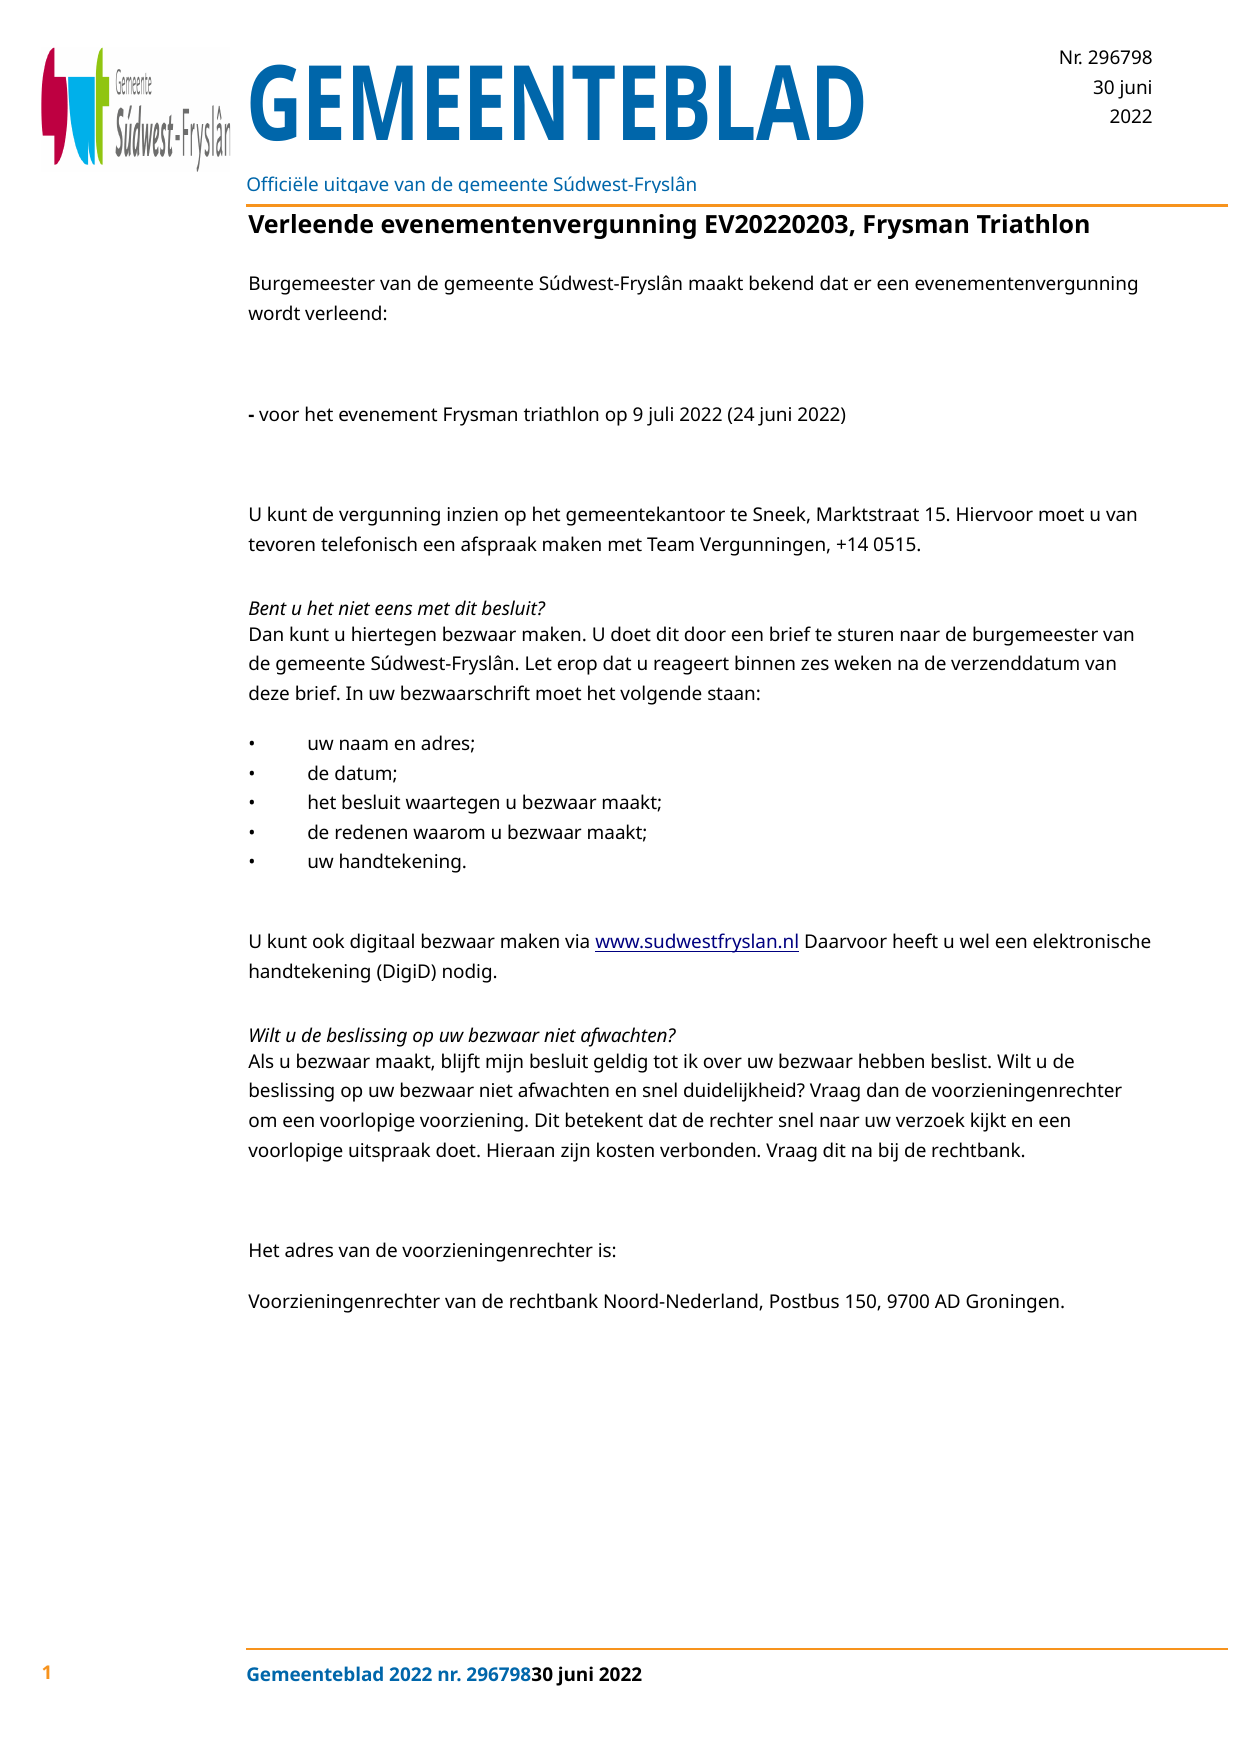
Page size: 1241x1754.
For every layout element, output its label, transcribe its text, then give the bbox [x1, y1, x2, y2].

list het besluit waartegen u bezwaar maakt; [248, 789, 1152, 815]
list de datum; [248, 760, 1152, 786]
text U kunt ook digitaal bezwaar maken via www.sudwestfryslan.nl Daarvoor heeft u wel een elektronische handtekening (DigiD) nodig. [248, 929, 1152, 984]
list uw handtekening. [248, 849, 1152, 874]
text Voorzieningenrechter van de rechtbank Noord-Nederland, Postbus 150, 9700 AD Groningen. [248, 1288, 1152, 1314]
picture [41, 47, 231, 172]
text Het adres van de voorzieningenrechter is: [248, 1238, 1152, 1263]
text U kunt de vergunning inzien op het gemeentekantoor te Sneek, Marktstraat 15. Hiervoor moet u van tevoren telefonisch een afspraak maken met Team Vergunningen, +14 0515. [248, 502, 1152, 557]
text Burgemeester van de gemeente Súdwest-Fryslân maakt bekend dat er een evenementenvergunning wordt verleend: [248, 270, 1152, 326]
text - voor het evenement Frysman triathlon op 9 juli 2022 (24 juni 2022) [248, 401, 1152, 426]
list uw naam en adres; [248, 730, 1152, 756]
text Als u bezwaar maakt, blijft mijn besluit geldig tot ik over uw bezwaar hebben beslist. Wilt u de beslissing op uw bezwaar niet afwachten en snel duidelijkheid? Vraag dan de voorzieningenrechter om een voorlopige voorziening. Dit betekent dat de rechter snel naar uw verzoek kijkt en een voorlopige uitspraak doet. Hieraan zijn kosten verbonden. Vraag dit na bij de rechtbank. [248, 1048, 1152, 1162]
text Wilt u de beslissing op uw bezwaar niet afwachten? [248, 1022, 1152, 1048]
text Bent u het niet eens met dit besluit? [248, 595, 1152, 621]
text Dan kunt u hiertegen bezwaar maken. U doet dit door een brief te sturen naar de burgemeester van de gemeente Súdwest-Fryslân. Let erop dat u reageert binnen zes weken na de verzenddatum van deze brief. In uw bezwaarschrift moet het volgende staan: [248, 621, 1152, 706]
text Verleende evenementenvergunning EV20220203, Frysman Triathlon [248, 207, 1152, 241]
list de redenen waarom u bezwaar maakt; [248, 819, 1152, 845]
